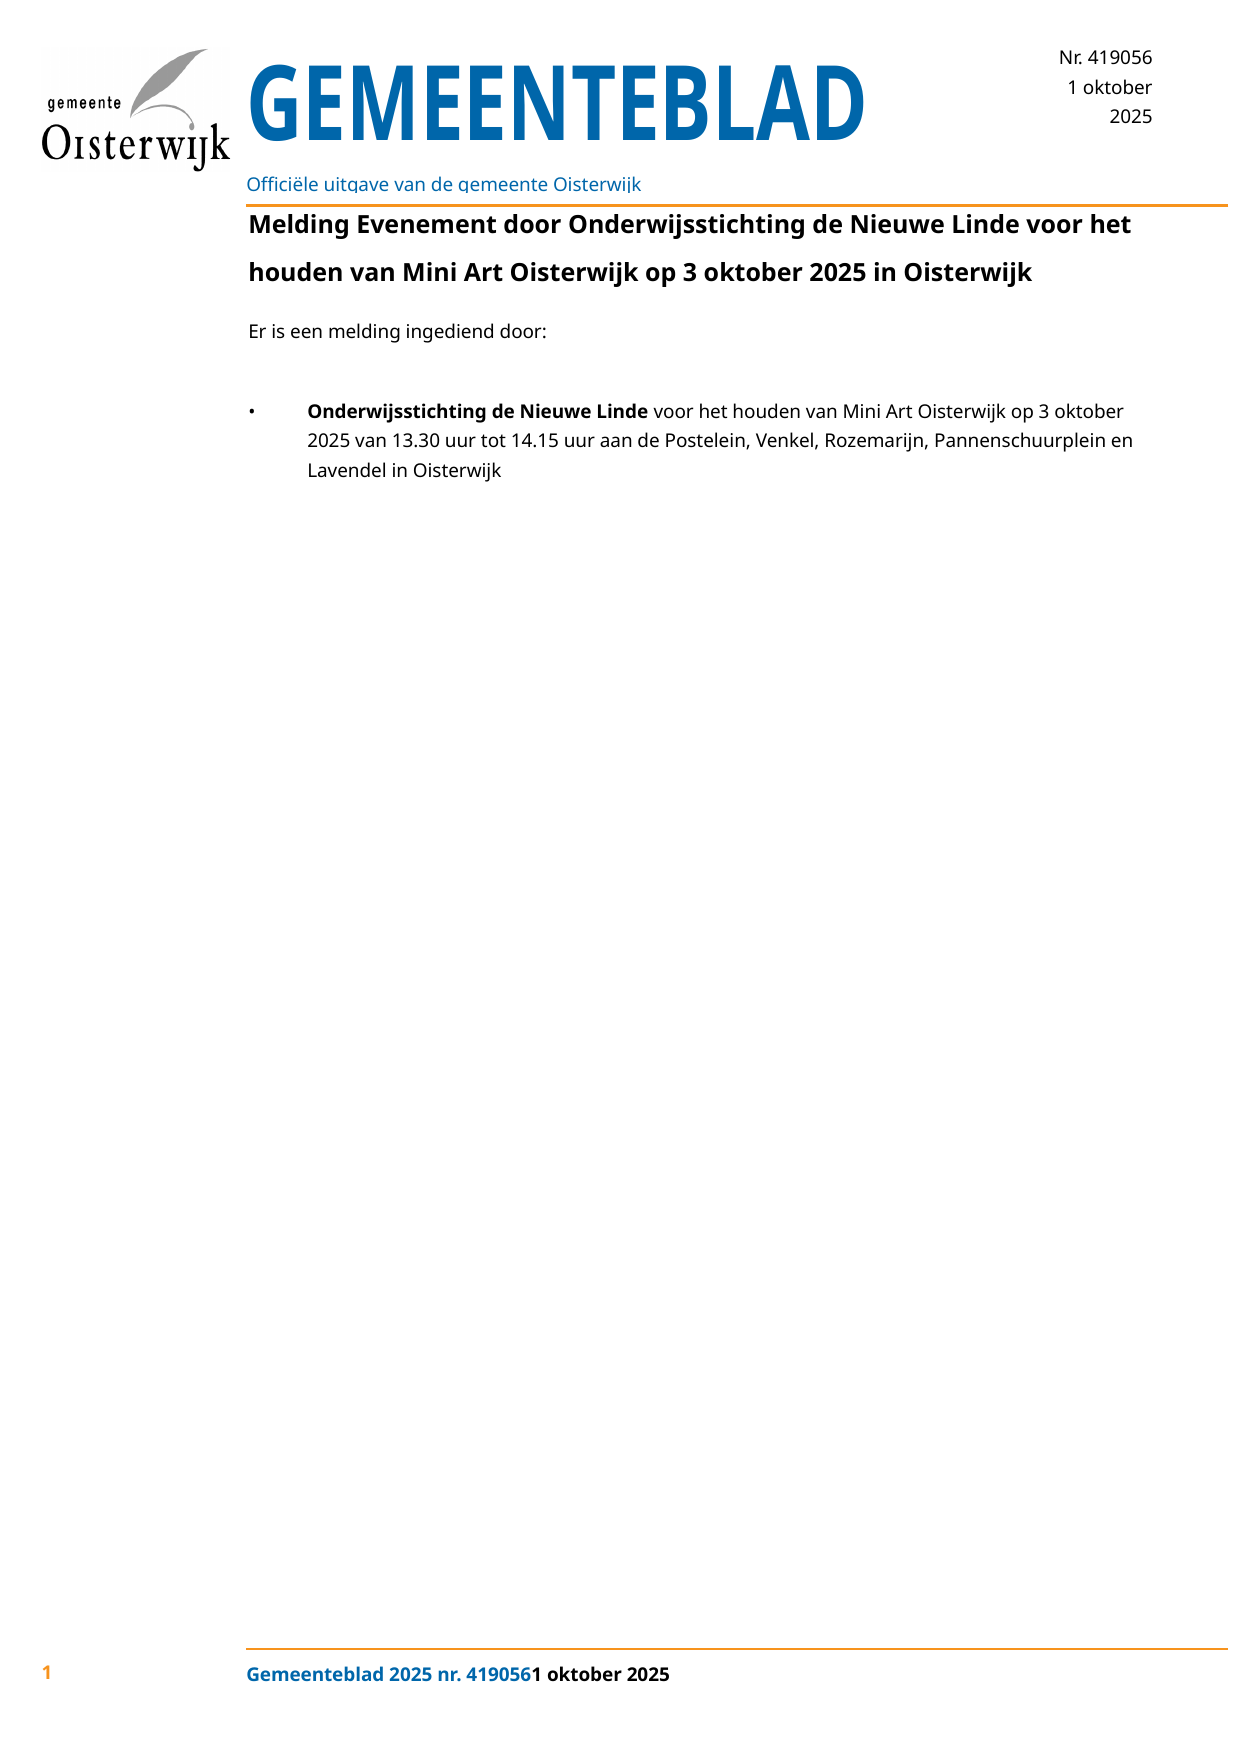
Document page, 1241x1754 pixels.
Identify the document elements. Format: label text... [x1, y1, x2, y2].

list Onderwijsstichting de Nieuwe Linde voor het houden van Mini Art Oisterwijk op 3 oktober 2025 van 13.30 uur tot 14.15 uur aan de Postelein, Venkel, Rozemarijn, Pannenschuurplein en Lavendel in Oisterwijk [248, 398, 1152, 483]
picture [41, 47, 231, 172]
text Er is een melding ingediend door: [248, 318, 1152, 344]
text Melding Evenement door Onderwijsstichting de Nieuwe Linde voor het houden van Mini Art Oisterwijk op 3 oktober 2025 in Oisterwijk [248, 207, 1152, 288]
